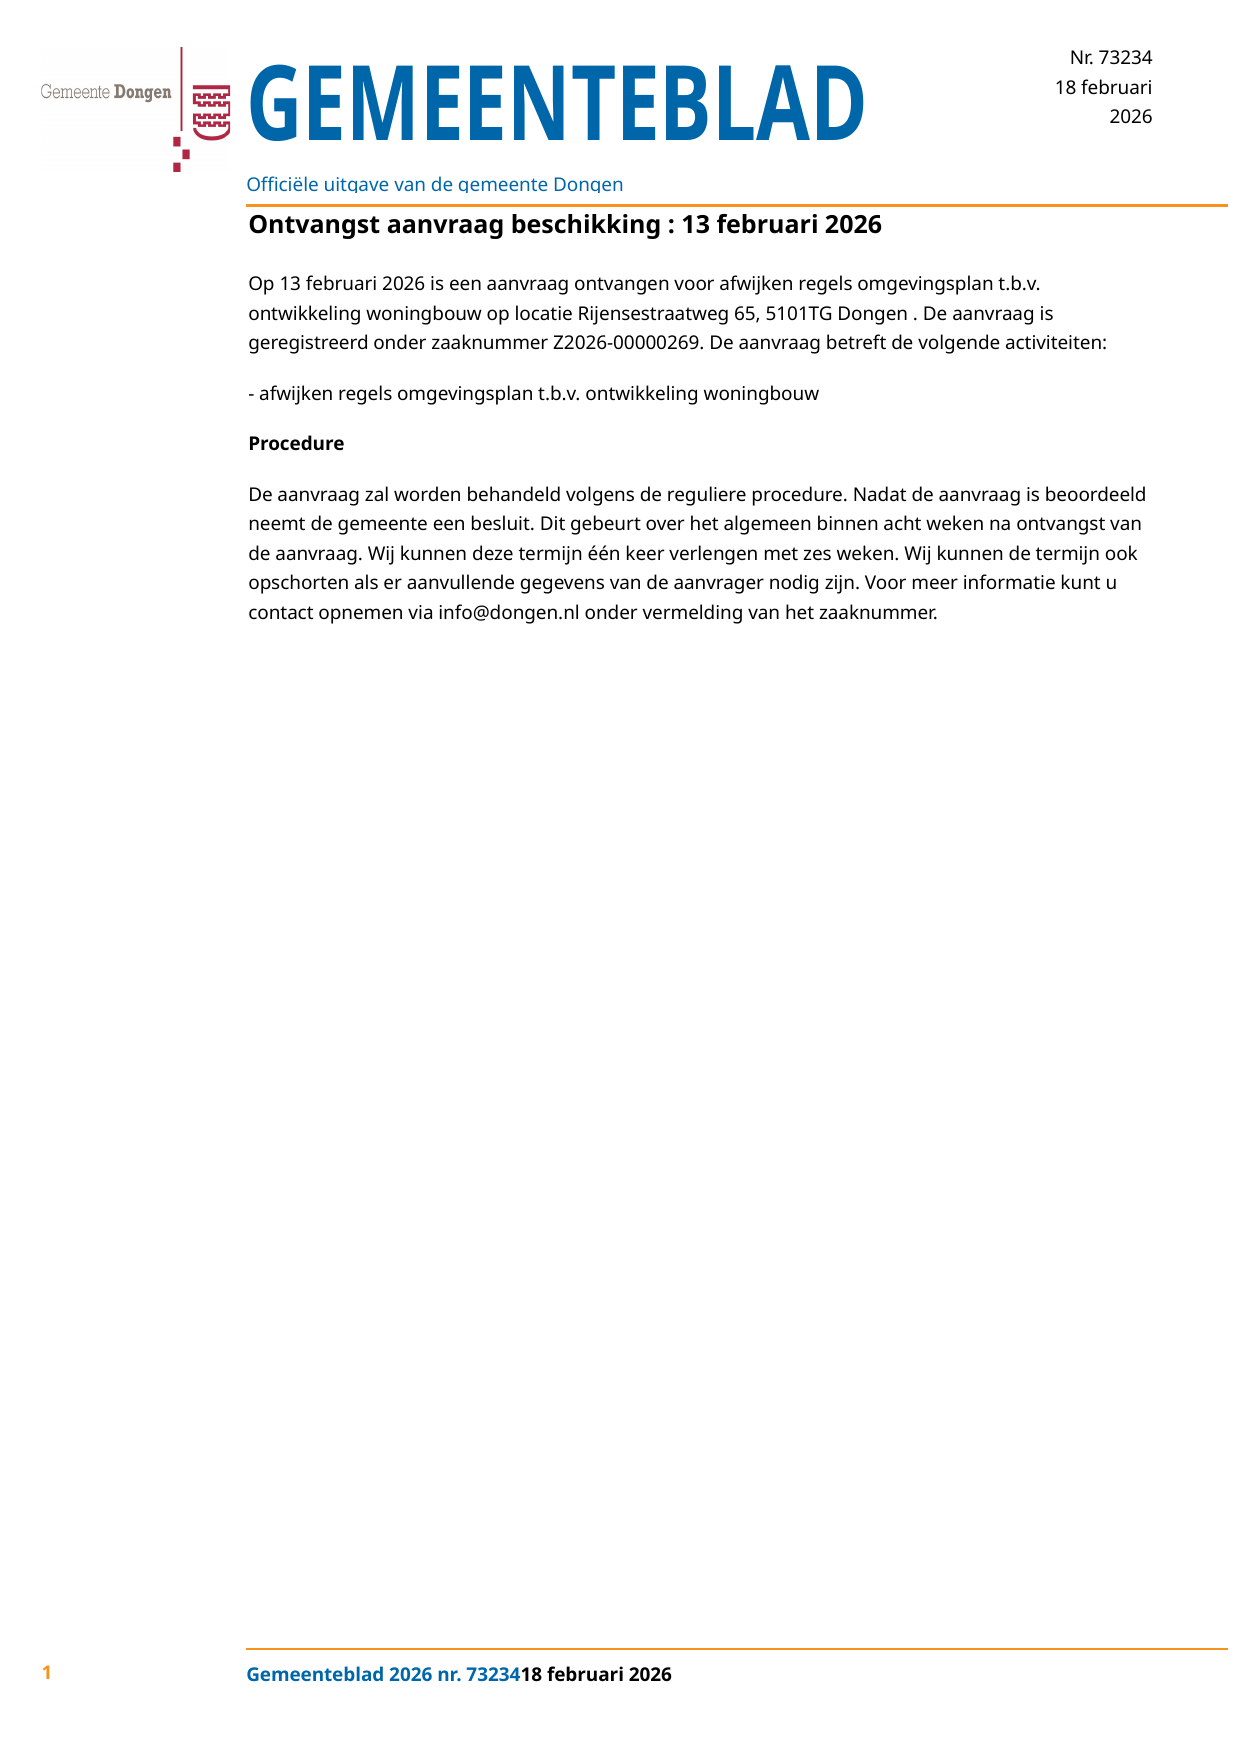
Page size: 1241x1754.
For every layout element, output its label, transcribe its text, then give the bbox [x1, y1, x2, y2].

text Procedure [248, 430, 1152, 456]
text - afwijken regels omgevingsplan t.b.v. ontwikkeling woningbouw [248, 380, 1152, 406]
text Op 13 februari 2026 is een aanvraag ontvangen voor afwijken regels omgevingsplan t.b.v. ontwikkeling woningbouw op locatie Rijensestraatweg 65, 5101TG Dongen . De aanvraag is geregistreerd onder zaaknummer Z2026-00000269. De aanvraag betreft de volgende activiteiten: [248, 270, 1152, 355]
picture [41, 47, 231, 172]
text De aanvraag zal worden behandeld volgens de reguliere procedure. Nadat de aanvraag is beoordeeld neemt de gemeente een besluit. Dit gebeurt over het algemeen binnen acht weken na ontvangst van de aanvraag. Wij kunnen deze termijn één keer verlengen met zes weken. Wij kunnen de termijn ook opschorten als er aanvullende gegevens van de aanvrager nodig zijn. Voor meer informatie kunt u contact opnemen via info@dongen.nl onder vermelding van het zaaknummer. [248, 481, 1152, 625]
text Ontvangst aanvraag beschikking : 13 februari 2026 [248, 207, 1152, 241]
